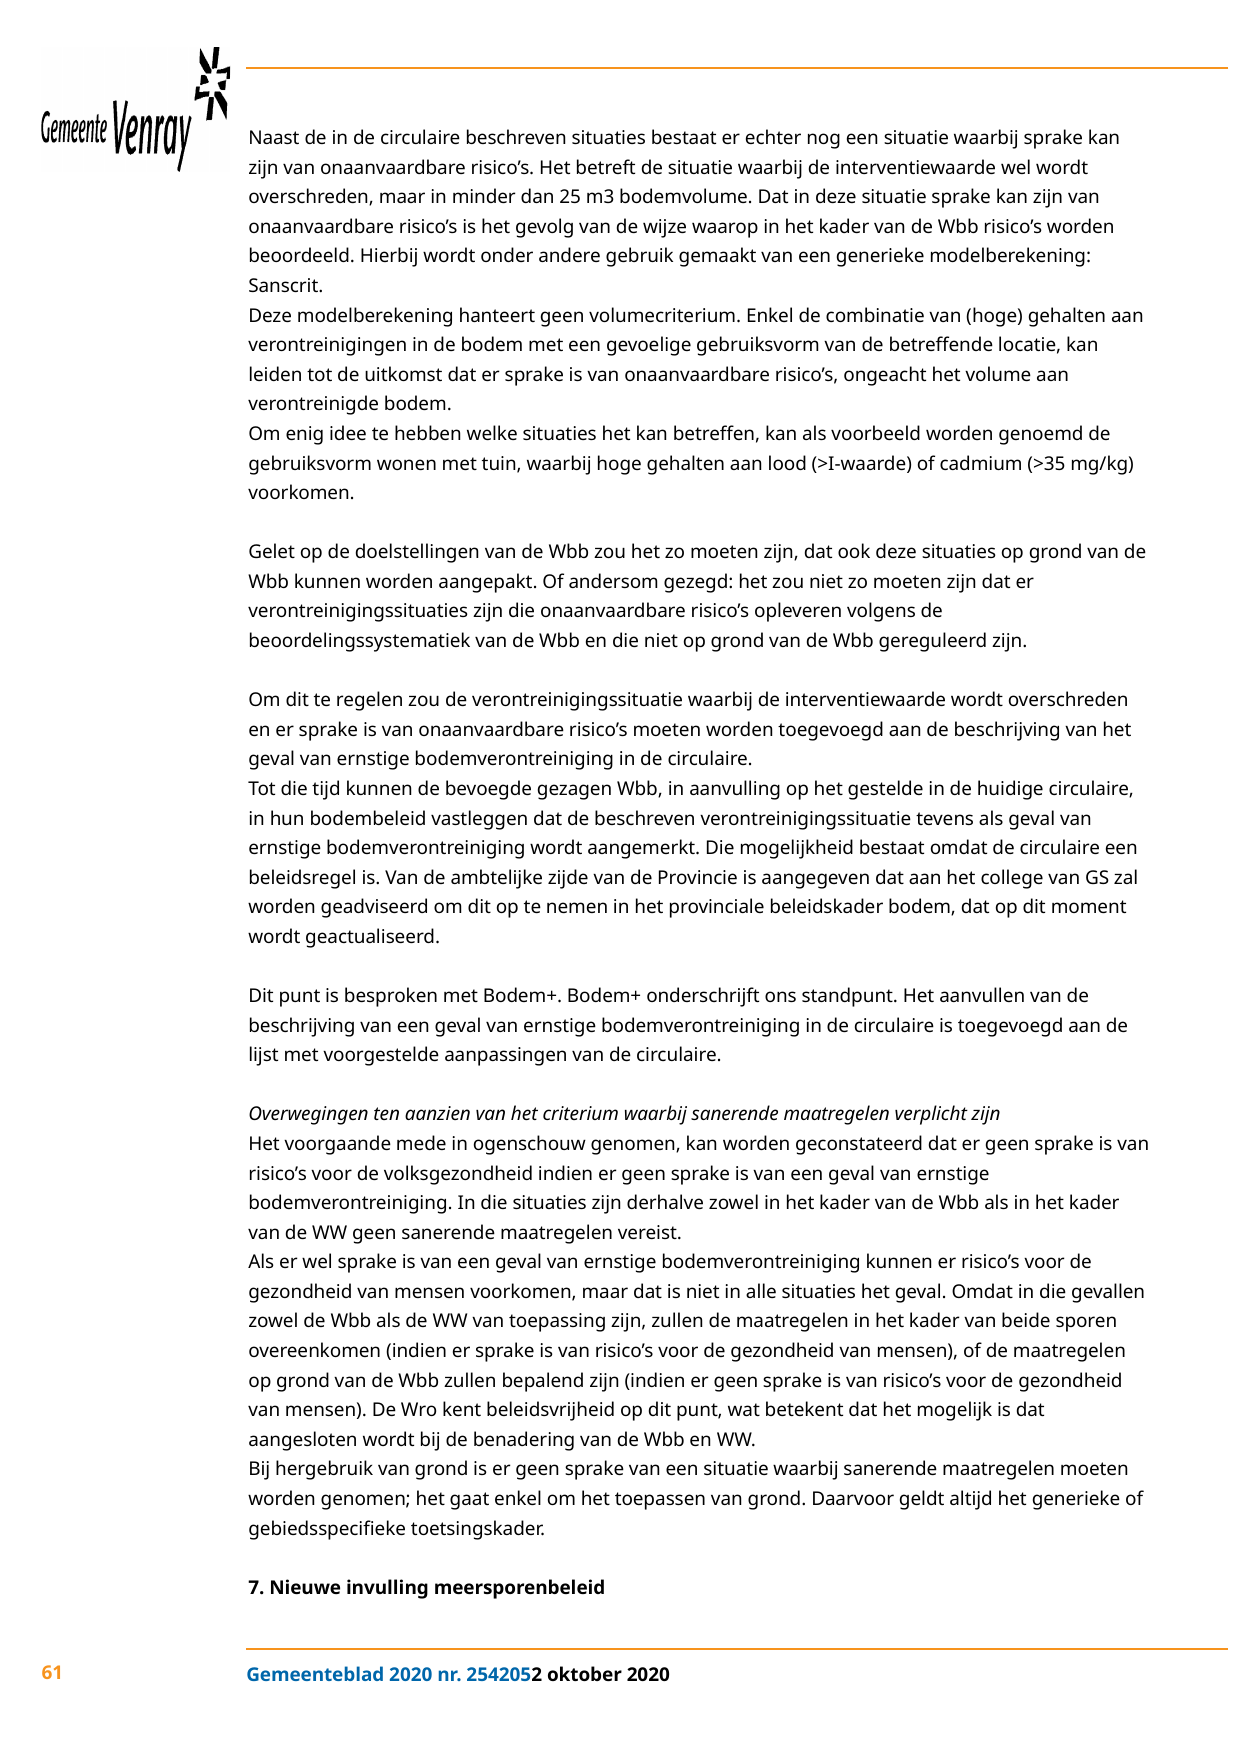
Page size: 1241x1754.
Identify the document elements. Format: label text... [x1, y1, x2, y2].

text Als er wel sprake is van een geval van ernstige bodemverontreiniging kunnen er risico’s voor de gezondheid van mensen voorkomen, maar dat is niet in alle situaties het geval. Omdat in die gevallen zowel de Wbb als de WW van toepassing zijn, zullen de maatregelen in het kader van beide sporen overeenkomen (indien er sprake is van risico’s voor de gezondheid van mensen), of de maatregelen op grond van de Wbb zullen bepalend zijn (indien er geen sprake is van risico’s voor de gezondheid van mensen). De Wro kent beleidsvrijheid op dit punt, wat betekent dat het mogelijk is dat aangesloten wordt bij de benadering van de Wbb en WW. [248, 1248, 1152, 1452]
text Dit punt is besproken met Bodem+. Bodem+ onderschrijft ons standpunt. Het aanvullen van de beschrijving van een geval van ernstige bodemverontreiniging in de circulaire is toegevoegd aan de lijst met voorgestelde aanpassingen van de circulaire. [248, 982, 1152, 1067]
text Het voorgaande mede in ogenschouw genomen, kan worden geconstateerd dat er geen sprake is van risico’s voor de volksgezondheid indien er geen sprake is van een geval van ernstige bodemverontreiniging. In die situaties zijn derhalve zowel in het kader van de Wbb als in het kader van de WW geen sanerende maatregelen vereist. [248, 1130, 1152, 1245]
text Deze modelberekening hanteert geen volumecriterium. Enkel de combinatie van (hoge) gehalten aan verontreinigingen in de bodem met een gevoelige gebruiksvorm van de betreffende locatie, kan leiden tot de uitkomst dat er sprake is van onaanvaardbare risico’s, ongeacht het volume aan verontreinigde bodem. [248, 302, 1152, 416]
text Tot die tijd kunnen de bevoegde gezagen Wbb, in aanvulling op het gestelde in de huidige circulaire, in hun bodembeleid vastleggen dat de beschreven verontreinigingssituatie tevens als geval van ernstige bodemverontreiniging wordt aangemerkt. Die mogelijkheid bestaat omdat de circulaire een beleidsregel is. Van de ambtelijke zijde van de Provincie is aangegeven dat aan het college van GS zal worden geadviseerd om dit op te nemen in het provinciale beleidskader bodem, dat op dit moment wordt geactualiseerd. [248, 775, 1152, 949]
text Overwegingen ten aanzien van het criterium waarbij sanerende maatregelen verplicht zijn [248, 1101, 1152, 1126]
picture [41, 47, 231, 172]
text Om enig idee te hebben welke situaties het kan betreffen, kan als voorbeeld worden genoemd de gebruiksvorm wonen met tuin, waarbij hoge gehalten aan lood (>I-waarde) of cadmium (>35 mg/kg) voorkomen. [248, 420, 1152, 505]
text Bij hergebruik van grond is er geen sprake van een situatie waarbij sanerende maatregelen moeten worden genomen; het gaat enkel om het toepassen van grond. Daarvoor geldt altijd het generieke of gebiedsspecifieke toetsingskader. [248, 1456, 1152, 1541]
text 7. Nieuwe invulling meersporenbeleid [248, 1574, 1152, 1600]
text Om dit te regelen zou de verontreinigingssituatie waarbij de interventiewaarde wordt overschreden en er sprake is van onaanvaardbare risico’s moeten worden toegevoegd aan de beschrijving van het geval van ernstige bodemverontreiniging in de circulaire. [248, 686, 1152, 771]
text Naast de in de circulaire beschreven situaties bestaat er echter nog een situatie waarbij sprake kan zijn van onaanvaardbare risico’s. Het betreft de situatie waarbij de interventiewaarde wel wordt overschreden, maar in minder dan 25 m3 bodemvolume. Dat in deze situatie sprake kan zijn van onaanvaardbare risico’s is het gevolg van de wijze waarop in het kader van de Wbb risico’s worden beoordeeld. Hierbij wordt onder andere gebruik gemaakt van een generieke modelberekening: Sanscrit. [248, 124, 1152, 298]
text Gelet op de doelstellingen van de Wbb zou het zo moeten zijn, dat ook deze situaties op grond van de Wbb kunnen worden aangepakt. Of andersom gezegd: het zou niet zo moeten zijn dat er verontreinigingssituaties zijn die onaanvaardbare risico’s opleveren volgens de beoordelingssystematiek van de Wbb en die niet op grond van de Wbb gereguleerd zijn. [248, 538, 1152, 653]
